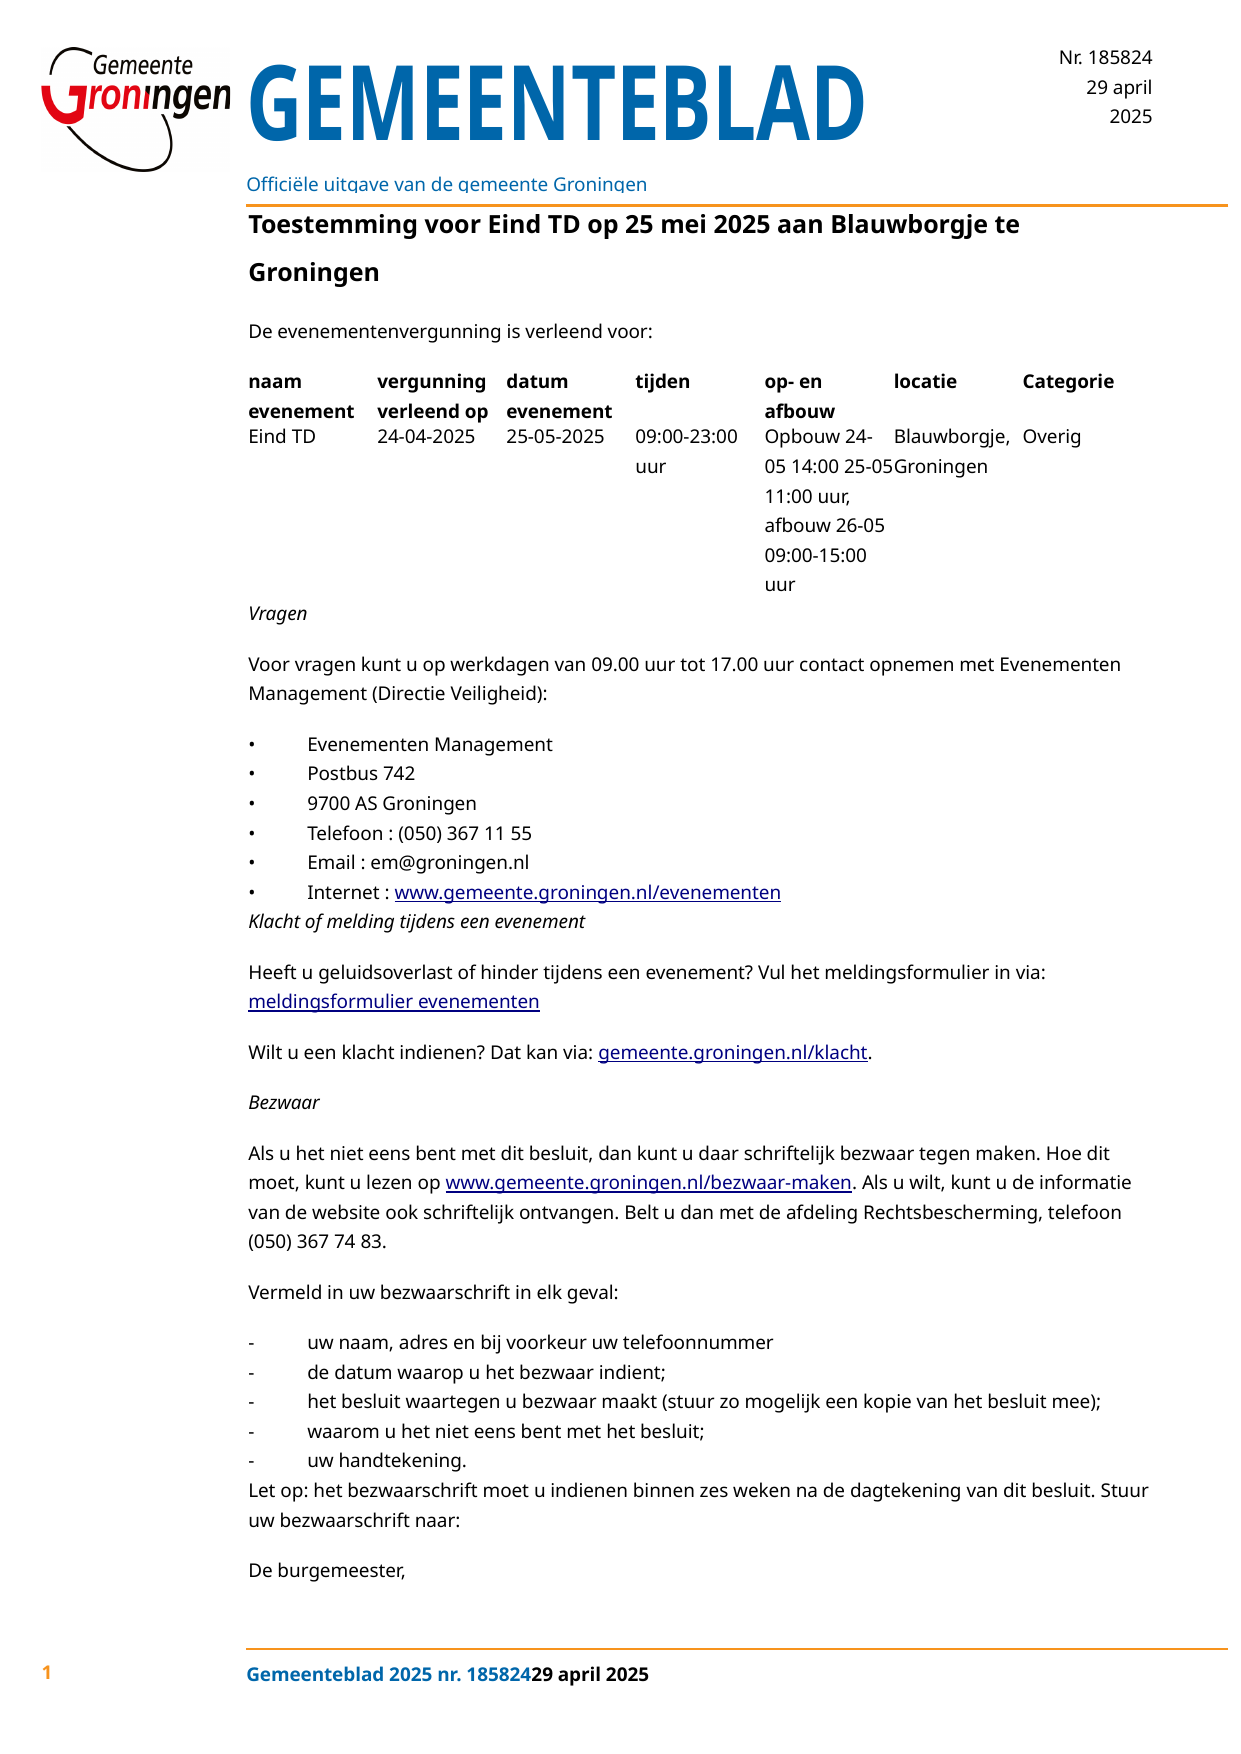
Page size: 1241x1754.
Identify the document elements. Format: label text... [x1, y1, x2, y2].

list uw handtekening. [248, 1448, 1152, 1473]
text Vragen [248, 601, 1152, 626]
text Als u het niet eens bent met dit besluit, dan kunt u daar schriftelijk bezwaar tegen maken. Hoe dit moet, kunt u lezen op www.gemeente.groningen.nl/bezwaar-maken. Als u wilt, kunt u de informatie van de website ook schriftelijk ontvangen. Belt u dan met de afdeling Rechtsbescherming, telefoon (050) 367 74 83. [248, 1140, 1152, 1254]
table_header locatie [894, 369, 1022, 424]
table_cell Overig [1023, 424, 1152, 597]
text Toestemming voor Eind TD op 25 mei 2025 aan Blauwborgje te Groningen [248, 207, 1152, 288]
list Email : em@groningen.nl [248, 849, 1152, 875]
text Heeft u geluidsoverlast of hinder tijdens een evenement? Vul het meldingsformulier in via: meldingsformulier evenementen [248, 959, 1152, 1014]
table_cell 25-05-2025 [506, 424, 635, 597]
table_cell Eind TD [248, 424, 377, 597]
list het besluit waartegen u bezwaar maakt (stuur zo mogelijk een kopie van het besluit mee); [248, 1388, 1152, 1414]
table_header Categorie [1023, 369, 1152, 424]
text De burgemeester, [248, 1557, 1152, 1583]
list de datum waarop u het bezwaar indient; [248, 1359, 1152, 1385]
list Evenementen Management [248, 731, 1152, 757]
text Vermeld in uw bezwaarschrift in elk geval: [248, 1279, 1152, 1305]
list Postbus 742 [248, 761, 1152, 786]
list 9700 AS Groningen [248, 790, 1152, 816]
table_header naam evenement [248, 369, 377, 424]
table_header tijden [635, 369, 764, 424]
text Wilt u een klacht indienen? Dat kan via: gemeente.groningen.nl/klacht. [248, 1039, 1152, 1065]
table_header vergunning verleend op [377, 369, 506, 424]
table_header op- en afbouw [764, 369, 893, 424]
text Let op: het bezwaarschrift moet u indienen binnen zes weken na de dagtekening van dit besluit. Stuur uw bezwaarschrift naar: [248, 1477, 1152, 1533]
text Voor vragen kunt u op werkdagen van 09.00 uur tot 17.00 uur contact opnemen met Evenementen Management (Directie Veiligheid): [248, 651, 1152, 706]
list waarom u het niet eens bent met het besluit; [248, 1418, 1152, 1444]
table_header datum evenement [506, 369, 635, 424]
text De evenementenvergunning is verleend voor: [248, 318, 1152, 344]
list Telefoon : (050) 367 11 55 [248, 820, 1152, 846]
table_cell 24-04-2025 [377, 424, 506, 597]
table_cell Blauwborgje, Groningen [894, 424, 1022, 597]
list Internet : www.gemeente.groningen.nl/evenementen [248, 879, 1152, 905]
table_cell Opbouw 24-05 14:00 25-05 11:00 uur, afbouw 26-05 09:00-15:00 uur [764, 424, 893, 597]
text Klacht of melding tijdens een evenement [248, 908, 1152, 934]
table_cell 09:00-23:00 uur [635, 424, 764, 597]
text Bezwaar [248, 1089, 1152, 1115]
picture [41, 47, 231, 172]
list uw naam, adres en bij voorkeur uw telefoonnummer [248, 1329, 1152, 1355]
